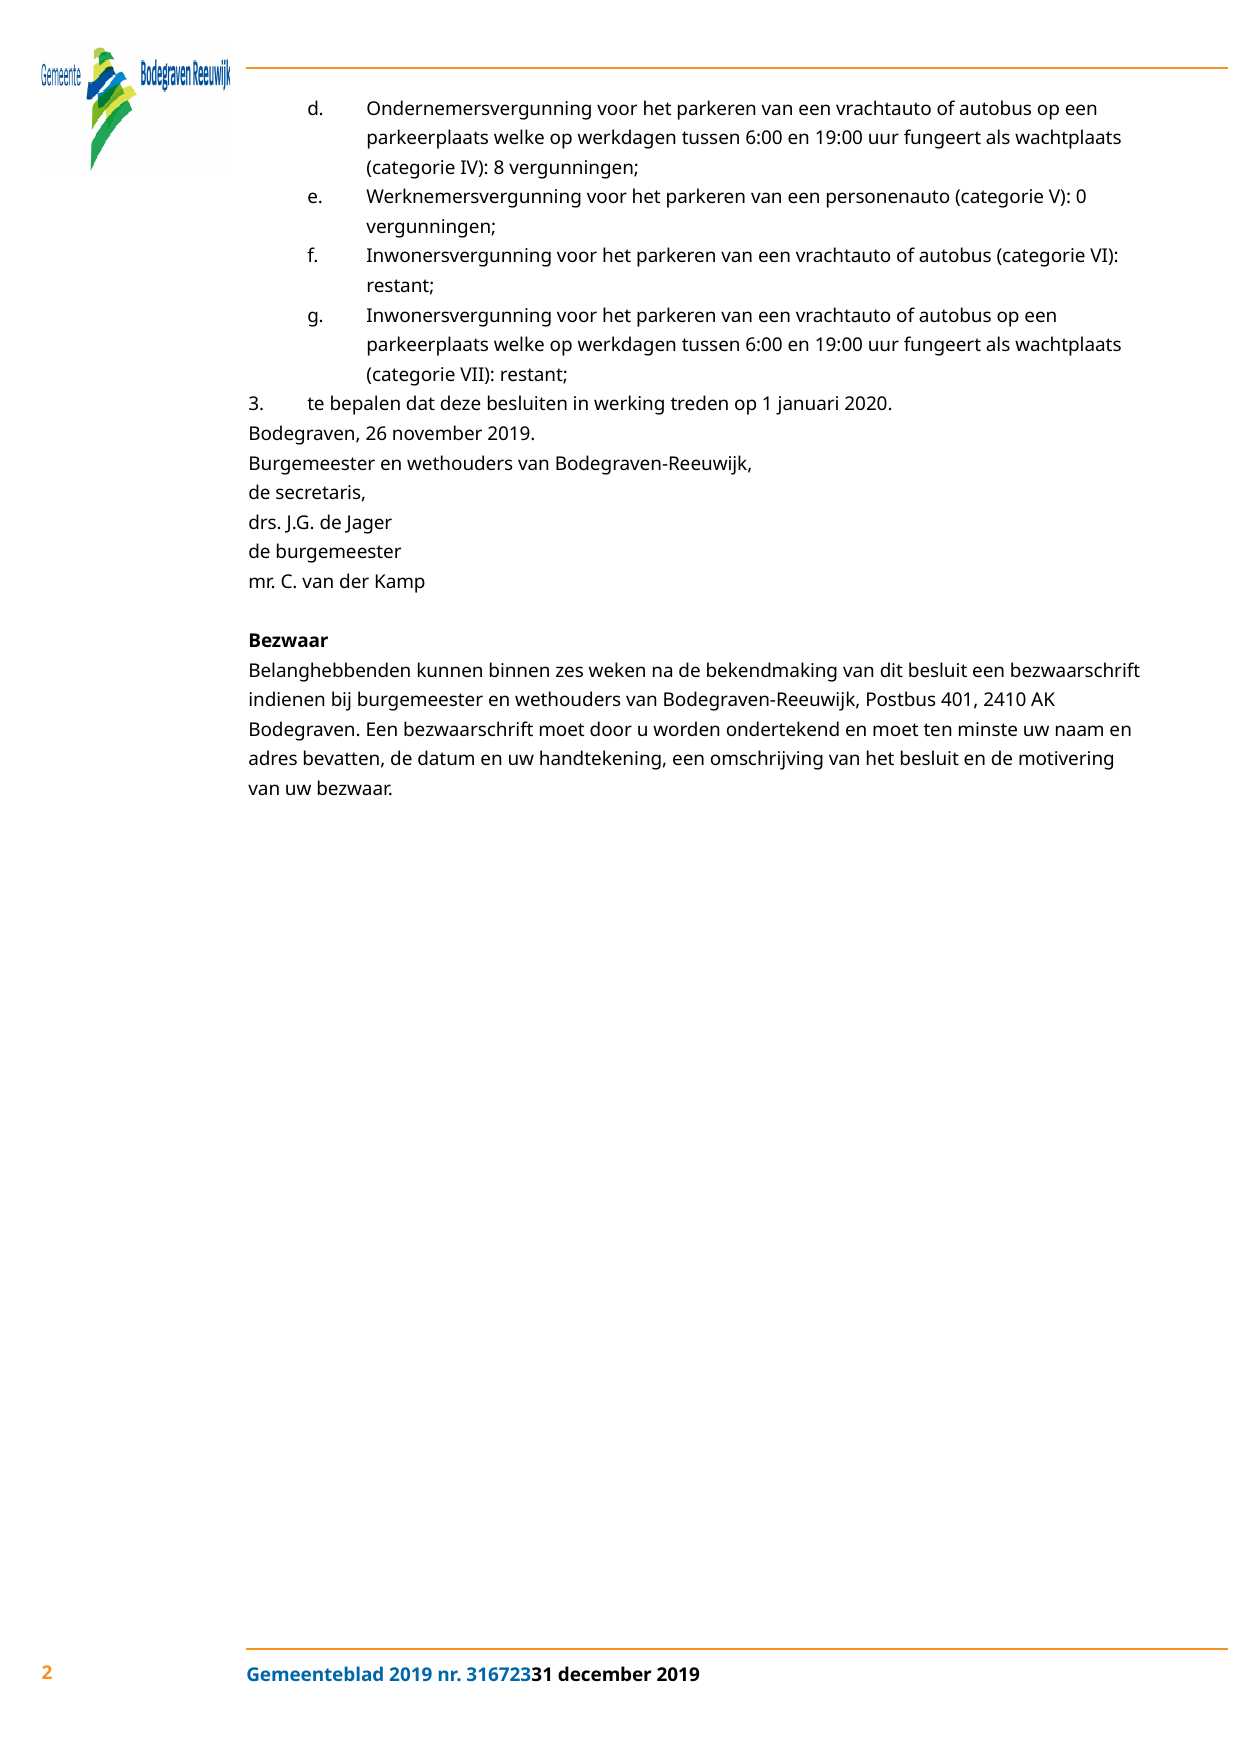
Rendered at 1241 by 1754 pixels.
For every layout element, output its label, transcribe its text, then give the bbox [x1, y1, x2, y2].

text mr. C. van der Kamp [248, 568, 1152, 594]
text Burgemeester en wethouders van Bodegraven-Reeuwijk, [248, 450, 1152, 476]
list Werknemersvergunning voor het parkeren van een personenauto (categorie V): 0 vergunningen; [307, 183, 1152, 239]
text Bezwaar [248, 627, 1152, 653]
text de burgemeester [248, 538, 1152, 564]
text Belanghebbenden kunnen binnen zes weken na de bekendmaking van dit besluit een bezwaarschrift indienen bij burgemeester en wethouders van Bodegraven-Reeuwijk, Postbus 401, 2410 AK Bodegraven. Een bezwaarschrift moet door u worden ondertekend en moet ten minste uw naam en adres bevatten, de datum en uw handtekening, een omschrijving van het besluit en de motivering van uw bezwaar. [248, 657, 1152, 801]
picture [41, 47, 231, 172]
text Bodegraven, 26 november 2019. [248, 420, 1152, 446]
list Inwonersvergunning voor het parkeren van een vrachtauto of autobus (categorie VI): restant; [307, 243, 1152, 298]
list Inwonersvergunning voor het parkeren van een vrachtauto of autobus op een parkeerplaats welke op werkdagen tussen 6:00 en 19:00 uur fungeert als wachtplaats (categorie VII): restant; [307, 302, 1152, 387]
text de secretaris, [248, 479, 1152, 505]
list Ondernemersvergunning voor het parkeren van een vrachtauto of autobus op een parkeerplaats welke op werkdagen tussen 6:00 en 19:00 uur fungeert als wachtplaats (categorie IV): 8 vergunningen; [307, 95, 1152, 180]
list te bepalen dat deze besluiten in werking treden op 1 januari 2020. [248, 391, 1152, 416]
text drs. J.G. de Jager [248, 509, 1152, 535]
